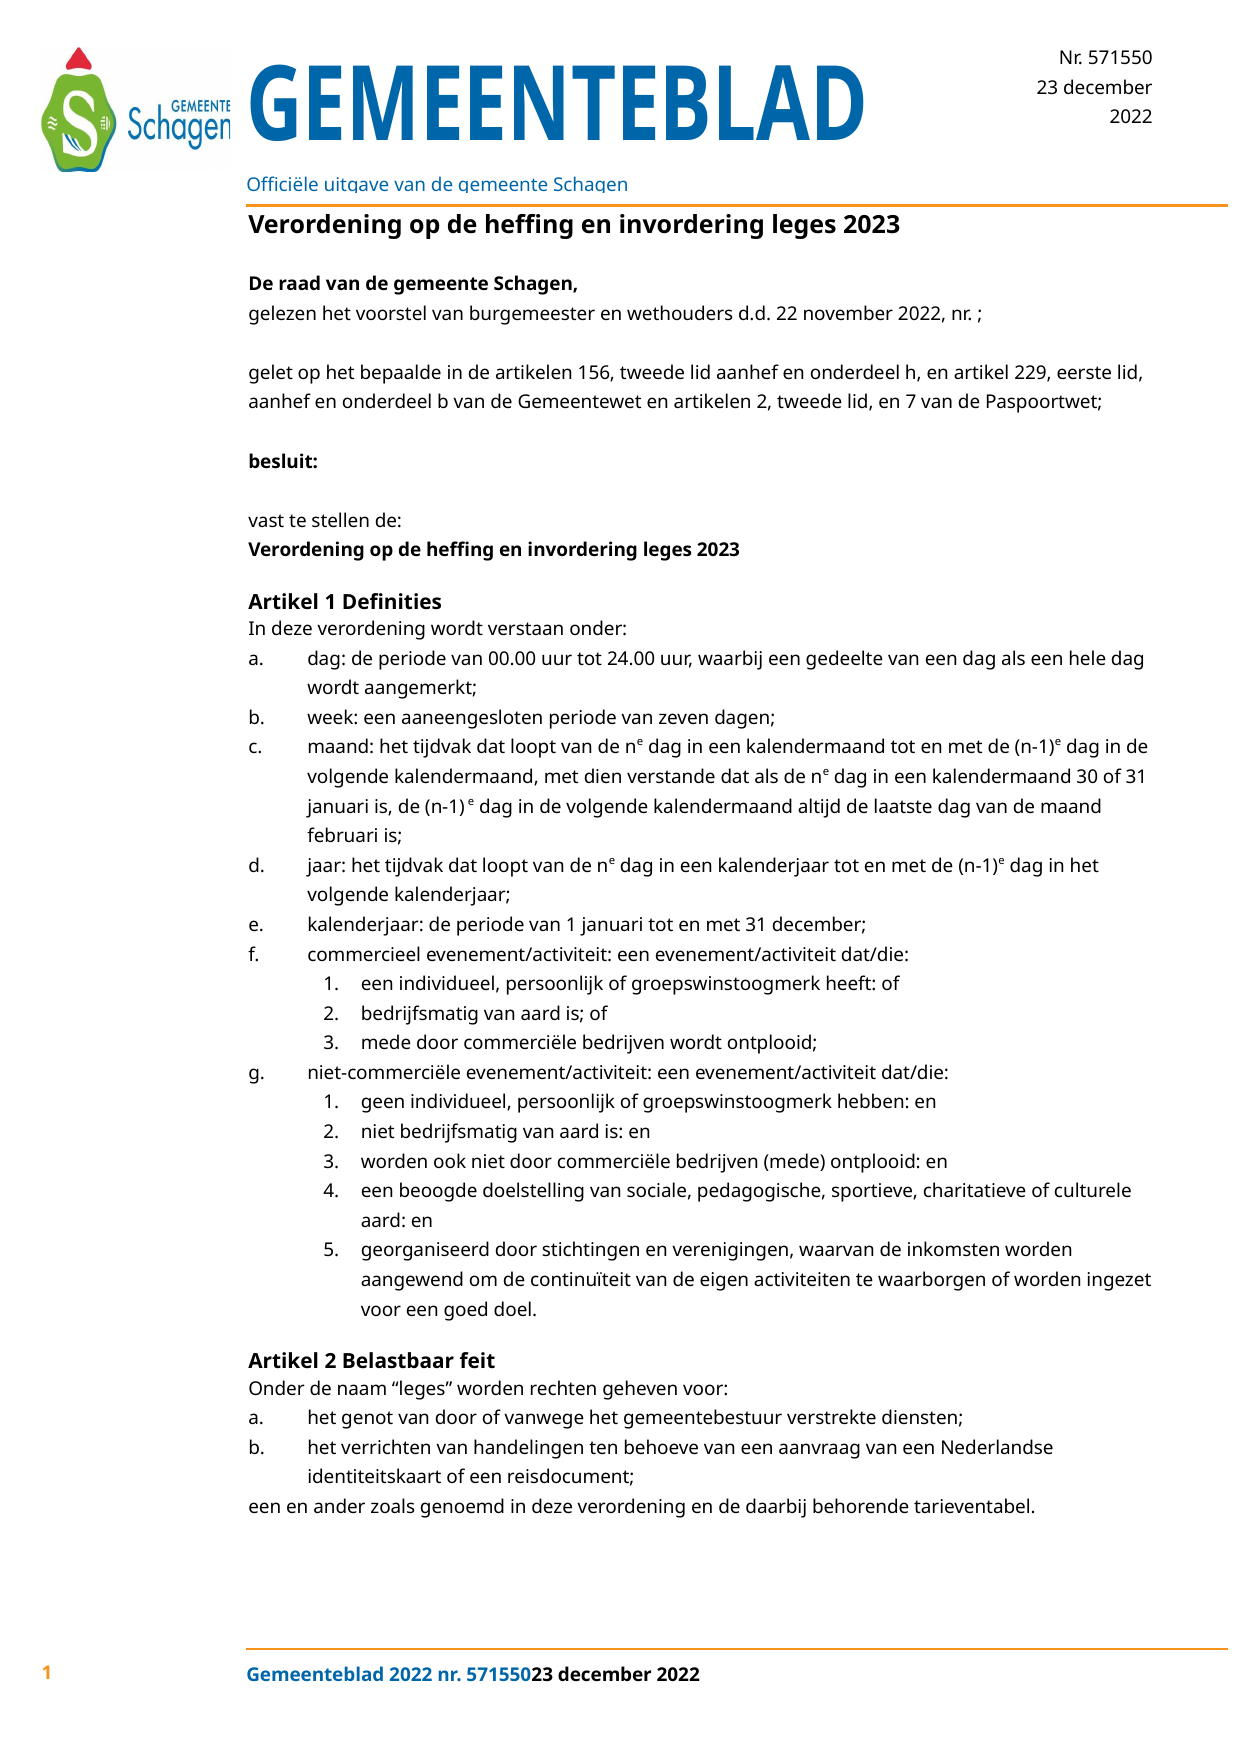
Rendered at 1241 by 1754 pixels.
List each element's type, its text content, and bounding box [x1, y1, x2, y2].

list niet bedrijfsmatig van aard is: en [323, 1118, 1152, 1144]
list een beoogde doelstelling van sociale, pedagogische, sportieve, charitatieve of culturele aard: en [323, 1177, 1152, 1233]
text Verordening op de heffing en invordering leges 2023 [248, 207, 1152, 241]
text een en ander zoals genoemd in deze verordening en de daarbij behorende tarieventabel. [248, 1493, 1152, 1519]
text De raad van de gemeente Schagen, [248, 270, 1152, 296]
list niet-commerciële evenement/activiteit: een evenement/activiteit dat/die: [248, 1059, 1152, 1085]
text gelet op het bepaalde in de artikelen 156, tweede lid aanhef en onderdeel h, en artikel 229, eerste lid, aanhef en onderdeel b van de Gemeentewet en artikelen 2, tweede lid, en 7 van de Paspoortwet; [248, 359, 1152, 414]
list georganiseerd door stichtingen en verenigingen, waarvan de inkomsten worden aangewend om de continuïteit van de eigen activiteiten te waarborgen of worden ingezet voor een goed doel. [323, 1237, 1152, 1322]
list kalenderjaar: de periode van 1 januari tot en met 31 december; [248, 911, 1152, 937]
text besluit: [248, 448, 1152, 473]
list het genot van door of vanwege het gemeentebestuur verstrekte diensten; [248, 1404, 1152, 1430]
list dag: de periode van 00.00 uur tot 24.00 uur, waarbij een gedeelte van een dag als een hele dag wordt aangemerkt; [248, 645, 1152, 700]
list maand: het tijdvak dat loopt van de ne dag in een kalendermaand tot en met de (n-1)e dag in de volgende kalendermaand, met dien verstande dat als de ne dag in een kalendermaand 30 of 31 januari is, de (n-1) e dag in de volgende kalendermaand altijd de laatste dag van de maand februari is; [248, 734, 1152, 848]
list commercieel evenement/activiteit: een evenement/activiteit dat/die: [248, 941, 1152, 967]
text In deze verordening wordt verstaan onder: [248, 615, 1152, 641]
text Artikel 1 Definities [248, 587, 1152, 615]
list mede door commerciële bedrijven wordt ontplooid; [323, 1029, 1152, 1055]
list worden ook niet door commerciële bedrijven (mede) ontplooid: en [323, 1148, 1152, 1174]
text Onder de naam “leges” worden rechten geheven voor: [248, 1375, 1152, 1400]
list week: een aaneengesloten periode van zeven dagen; [248, 704, 1152, 730]
list jaar: het tijdvak dat loopt van de ne dag in een kalenderjaar tot en met de (n-1)e dag in het volgende kalenderjaar; [248, 852, 1152, 907]
list het verrichten van handelingen ten behoeve van een aanvraag van een Nederlandse identiteitskaart of een reisdocument; [248, 1434, 1152, 1489]
text gelezen het voorstel van burgemeester en wethouders d.d. 22 november 2022, nr. ; [248, 300, 1152, 326]
picture [41, 47, 231, 172]
text Verordening op de heffing en invordering leges 2023 [248, 537, 1152, 562]
list geen individueel, persoonlijk of groepswinstoogmerk hebben: en [323, 1089, 1152, 1114]
list bedrijfsmatig van aard is; of [323, 1000, 1152, 1026]
list een individueel, persoonlijk of groepswinstoogmerk heeft: of [323, 970, 1152, 996]
text Artikel 2 Belastbaar feit [248, 1346, 1152, 1375]
text vast te stellen de: [248, 507, 1152, 533]
